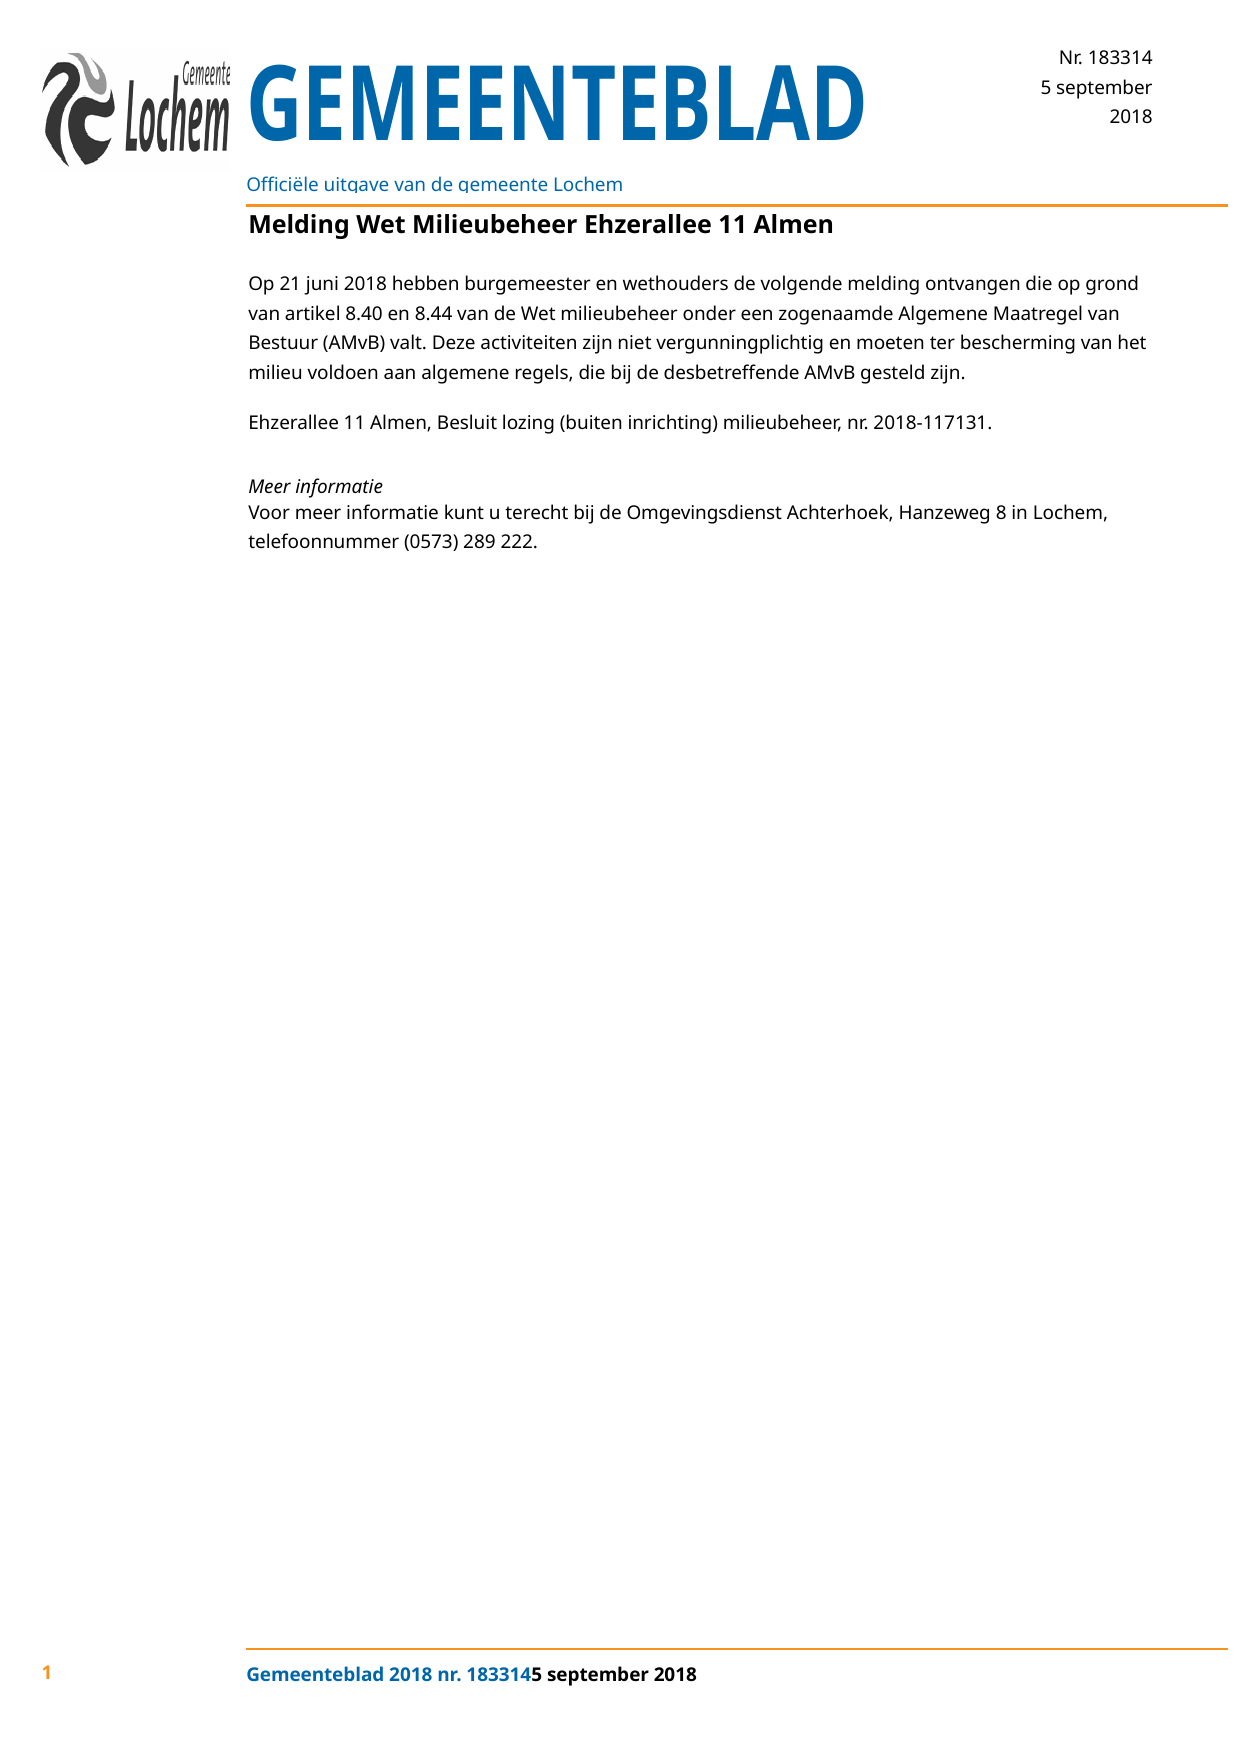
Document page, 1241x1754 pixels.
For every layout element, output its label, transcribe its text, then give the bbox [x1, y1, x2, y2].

picture [41, 47, 231, 172]
text Meer informatie [248, 473, 1152, 499]
text Voor meer informatie kunt u terecht bij de Omgevingsdienst Achterhoek, Hanzeweg 8 in Lochem, telefoonnummer (0573) 289 222. [248, 499, 1152, 554]
text Op 21 juni 2018 hebben burgemeester en wethouders de volgende melding ontvangen die op grond van artikel 8.40 en 8.44 van de Wet milieubeheer onder een zogenaamde Algemene Maatregel van Bestuur (AMvB) valt. Deze activiteiten zijn niet vergunningplichtig en moeten ter bescherming van het milieu voldoen aan algemene regels, die bij de desbetreffende AMvB gesteld zijn. [248, 270, 1152, 385]
text Ehzerallee 11 Almen, Besluit lozing (buiten inrichting) milieubeheer, nr. 2018-117131. [248, 409, 1152, 435]
text Melding Wet Milieubeheer Ehzerallee 11 Almen [248, 207, 1152, 241]
